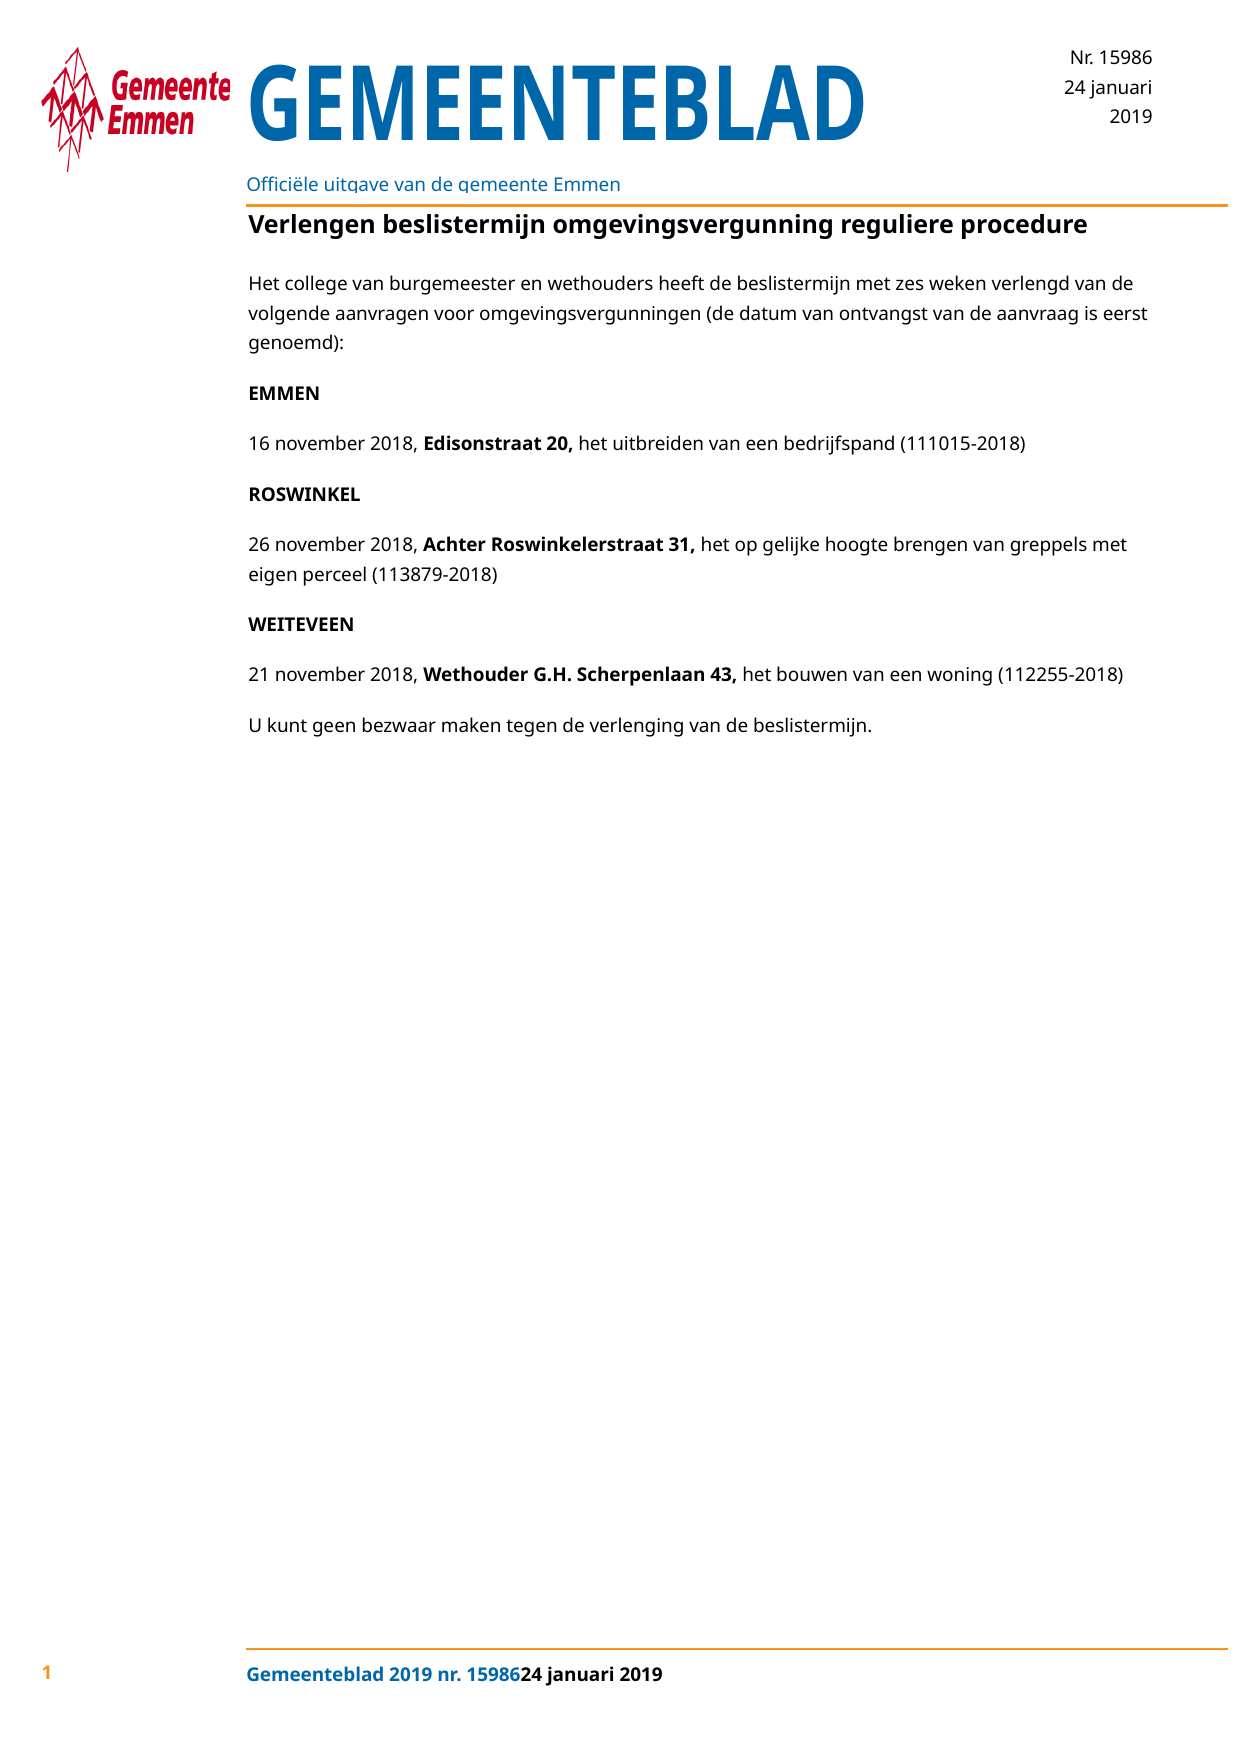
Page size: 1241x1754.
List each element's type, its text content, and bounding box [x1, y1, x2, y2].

text 21 november 2018, Wethouder G.H. Scherpenlaan 43, het bouwen van een woning (112255-2018) [248, 662, 1152, 687]
text 16 november 2018, Edisonstraat 20, het uitbreiden van een bedrijfspand (111015-2018) [248, 430, 1152, 456]
text EMMEN [248, 380, 1152, 406]
text ROSWINKEL [248, 481, 1152, 506]
text 26 november 2018, Achter Roswinkelerstraat 31, het op gelijke hoogte brengen van greppels met eigen perceel (113879-2018) [248, 531, 1152, 586]
text WEITEVEEN [248, 611, 1152, 637]
text Verlengen beslistermijn omgevingsvergunning reguliere procedure [248, 207, 1152, 241]
text U kunt geen bezwaar maken tegen de verlenging van de beslistermijn. [248, 712, 1152, 738]
picture [41, 47, 231, 172]
text Het college van burgemeester en wethouders heeft de beslistermijn met zes weken verlengd van de volgende aanvragen voor omgevingsvergunningen (de datum van ontvangst van de aanvraag is eerst genoemd): [248, 270, 1152, 355]
